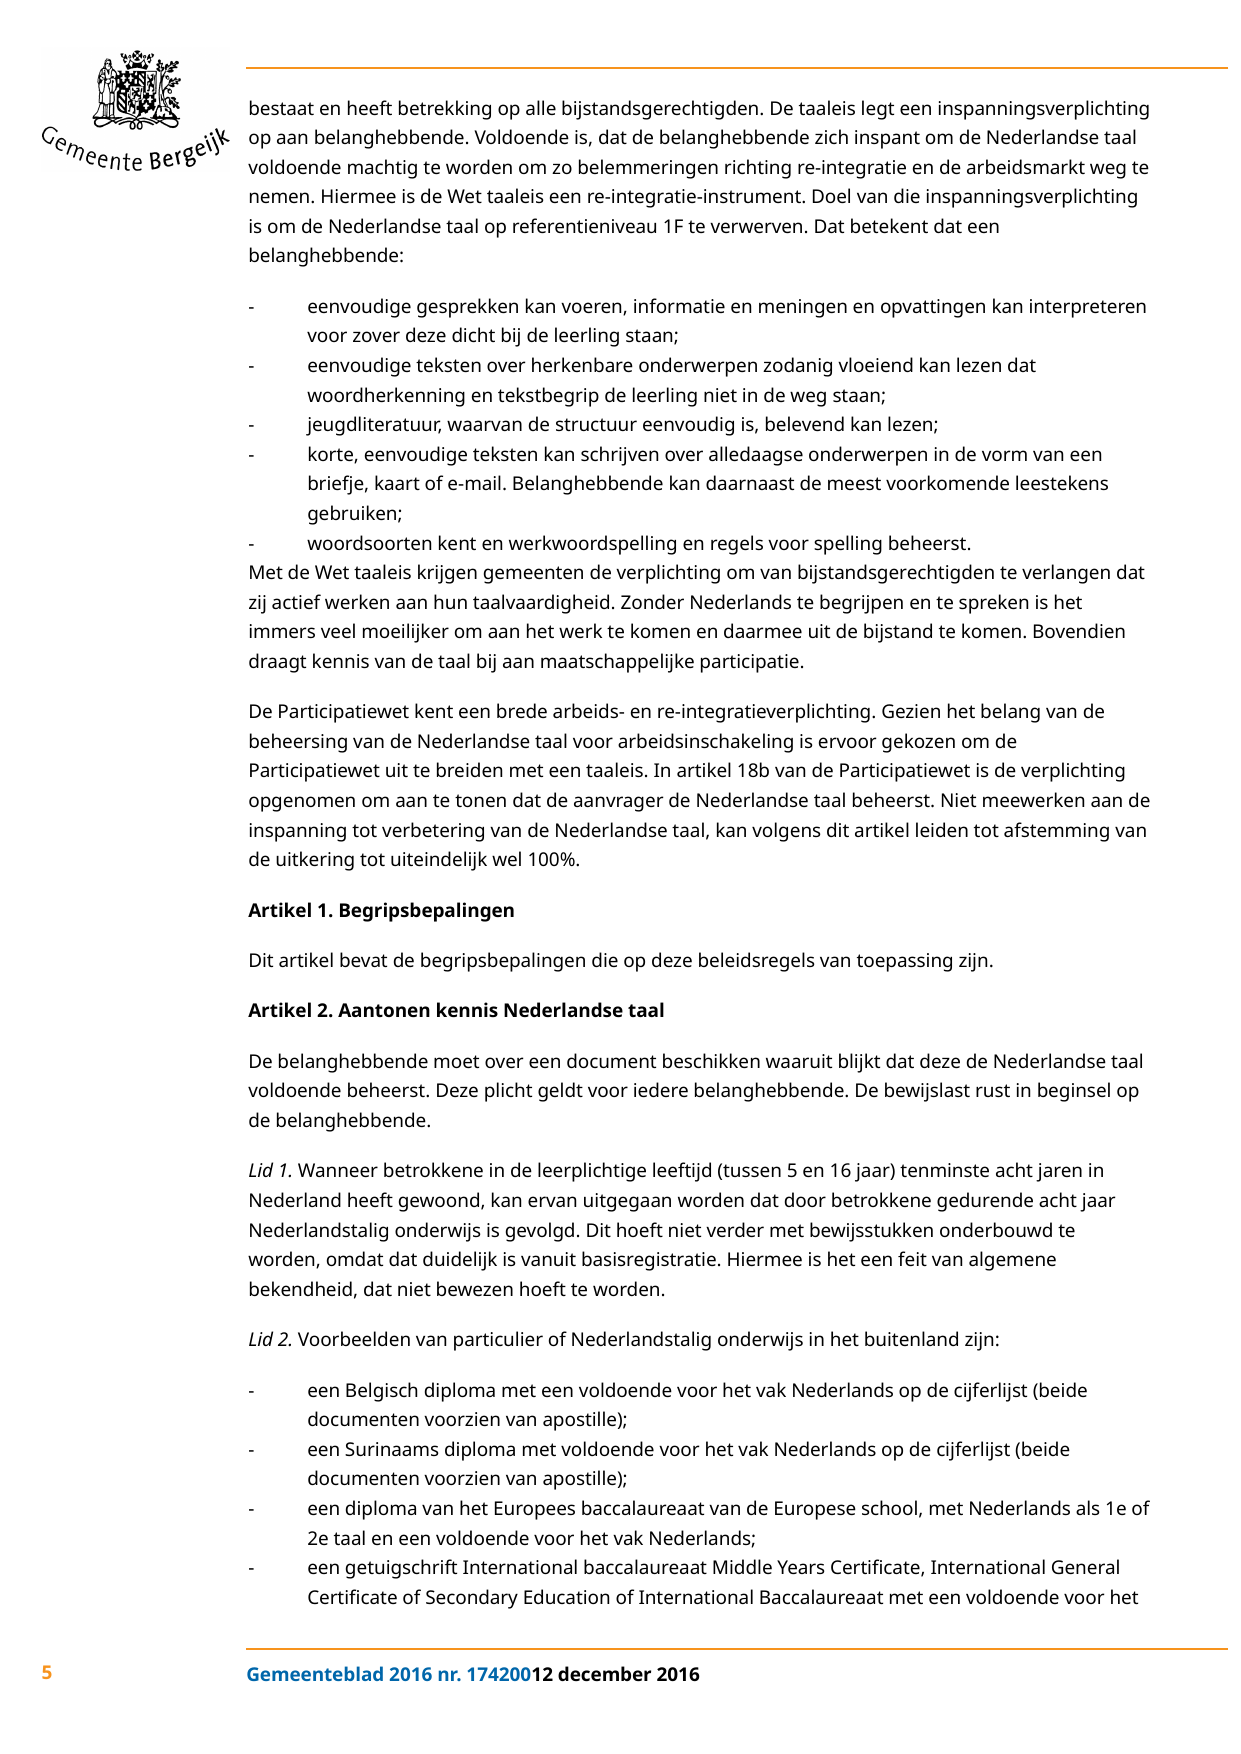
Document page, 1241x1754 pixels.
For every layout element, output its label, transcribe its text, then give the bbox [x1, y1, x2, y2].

list een diploma van het Europees baccalaureaat van de Europese school, met Nederlands als 1e of 2e taal en een voldoende voor het vak Nederlands; [248, 1495, 1152, 1551]
text Artikel 1. Begripsbepalingen [248, 897, 1152, 923]
list een Belgisch diploma met een voldoende voor het vak Nederlands op de cijferlijst (beide documenten voorzien van apostille); [248, 1377, 1152, 1432]
text Dit artikel bevat de begripsbepalingen die op deze beleidsregels van toepassing zijn. [248, 947, 1152, 973]
list korte, eenvoudige teksten kan schrijven over alledaagse onderwerpen in de vorm van een briefje, kaart of e-mail. Belanghebbende kan daarnaast de meest voorkomende leestekens gebruiken; [248, 441, 1152, 526]
text bestaat en heeft betrekking op alle bijstandsgerechtigden. De taaleis legt een inspanningsverplichting op aan belanghebbende. Voldoende is, dat de belanghebbende zich inspant om de Nederlandse taal voldoende machtig te worden om zo belemmeringen richting re-integratie en de arbeidsmarkt weg te nemen. Hiermee is de Wet taaleis een re-integratie-instrument. Doel van die inspanningsverplichting is om de Nederlandse taal op referentieniveau 1F te verwerven. Dat betekent dat een belanghebbende: [248, 95, 1152, 268]
text De Participatiewet kent een brede arbeids- en re-integratieverplichting. Gezien het belang van de beheersing van de Nederlandse taal voor arbeidsinschakeling is ervoor gekozen om de Participatiewet uit te breiden met een taaleis. In artikel 18b van de Participatiewet is de verplichting opgenomen om aan te tonen dat de aanvrager de Nederlandse taal beheerst. Niet meewerken aan de inspanning tot verbetering van de Nederlandse taal, kan volgens dit artikel leiden tot afstemming van de uitkering tot uiteindelijk wel 100%. [248, 698, 1152, 872]
text Met de Wet taaleis krijgen gemeenten de verplichting om van bijstandsgerechtigden te verlangen dat zij actief werken aan hun taalvaardigheid. Zonder Nederlands te begrijpen en te spreken is het immers veel moeilijker om aan het werk te komen en daarmee uit de bijstand te komen. Bovendien draagt kennis van de taal bij aan maatschappelijke participatie. [248, 559, 1152, 674]
picture [41, 47, 231, 172]
list eenvoudige teksten over herkenbare onderwerpen zodanig vloeiend kan lezen dat woordherkenning en tekstbegrip de leerling niet in de weg staan; [248, 352, 1152, 408]
text De belanghebbende moet over een document beschikken waaruit blijkt dat deze de Nederlandse taal voldoende beheerst. Deze plicht geldt voor iedere belanghebbende. De bewijslast rust in beginsel op de belanghebbende. [248, 1048, 1152, 1133]
list een getuigschrift International baccalaureaat Middle Years Certificate, International General Certificate of Secondary Education of International Baccalaureaat met een voldoende voor het [248, 1554, 1152, 1610]
list woordsoorten kent en werkwoordspelling en regels voor spelling beheerst. [248, 530, 1152, 556]
text Lid 2. Voorbeelden van particulier of Nederlandstalig onderwijs in het buitenland zijn: [248, 1326, 1152, 1352]
list eenvoudige gesprekken kan voeren, informatie en meningen en opvattingen kan interpreteren voor zover deze dicht bij de leerling staan; [248, 293, 1152, 348]
text Artikel 2. Aantonen kennis Nederlandse taal [248, 998, 1152, 1023]
list een Surinaams diploma met voldoende voor het vak Nederlands op de cijferlijst (beide documenten voorzien van apostille); [248, 1436, 1152, 1491]
list jeugdliteratuur, waarvan de structuur eenvoudig is, belevend kan lezen; [248, 411, 1152, 437]
text Lid 1. Wanneer betrokkene in de leerplichtige leeftijd (tussen 5 en 16 jaar) tenminste acht jaren in Nederland heeft gewoond, kan ervan uitgegaan worden dat door betrokkene gedurende acht jaar Nederlandstalig onderwijs is gevolgd. Dit hoeft niet verder met bewijsstukken onderbouwd te worden, omdat dat duidelijk is vanuit basisregistratie. Hiermee is het een feit van algemene bekendheid, dat niet bewezen hoeft te worden. [248, 1158, 1152, 1302]
